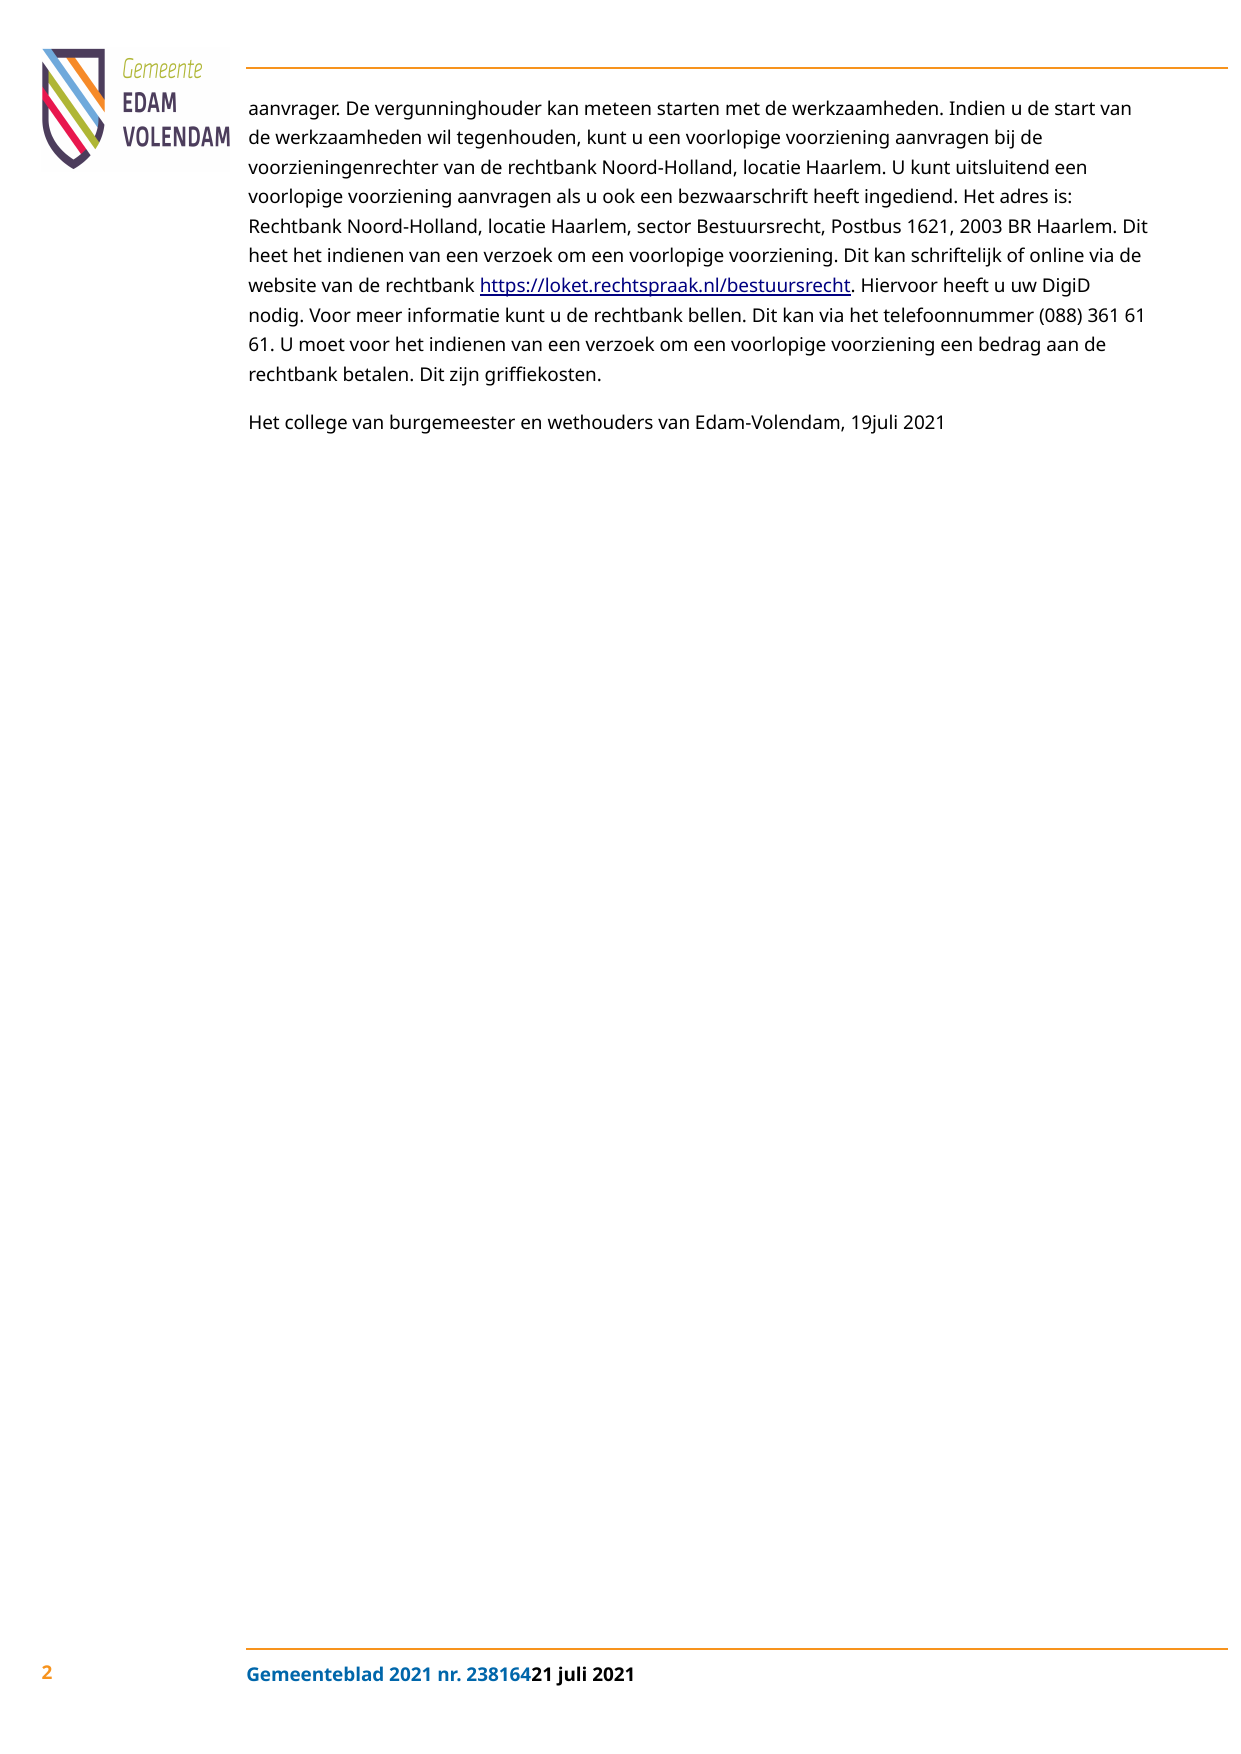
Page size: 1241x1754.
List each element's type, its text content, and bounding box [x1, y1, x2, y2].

text Het college van burgemeester en wethouders van Edam-Volendam, 19juli 2021 [248, 409, 1152, 434]
picture [41, 47, 231, 172]
text aanvrager. De vergunninghouder kan meteen starten met de werkzaamheden. Indien u de start van de werkzaamheden wil tegenhouden, kunt u een voorlopige voorziening aanvragen bij de voorzieningenrechter van de rechtbank Noord-Holland, locatie Haarlem. U kunt uitsluitend een voorlopige voorziening aanvragen als u ook een bezwaarschrift heeft ingediend. Het adres is: Rechtbank Noord-Holland, locatie Haarlem, sector Bestuursrecht, Postbus 1621, 2003 BR Haarlem. Dit heet het indienen van een verzoek om een voorlopige voorziening. Dit kan schriftelijk of online via de website van de rechtbank https://loket.rechtspraak.nl/bestuursrecht. Hiervoor heeft u uw DigiD nodig. Voor meer informatie kunt u de rechtbank bellen. Dit kan via het telefoonnummer (088) 361 61 61. U moet voor het indienen van een verzoek om een voorlopige voorziening een bedrag aan de rechtbank betalen. Dit zijn griffiekosten. [248, 95, 1152, 387]
